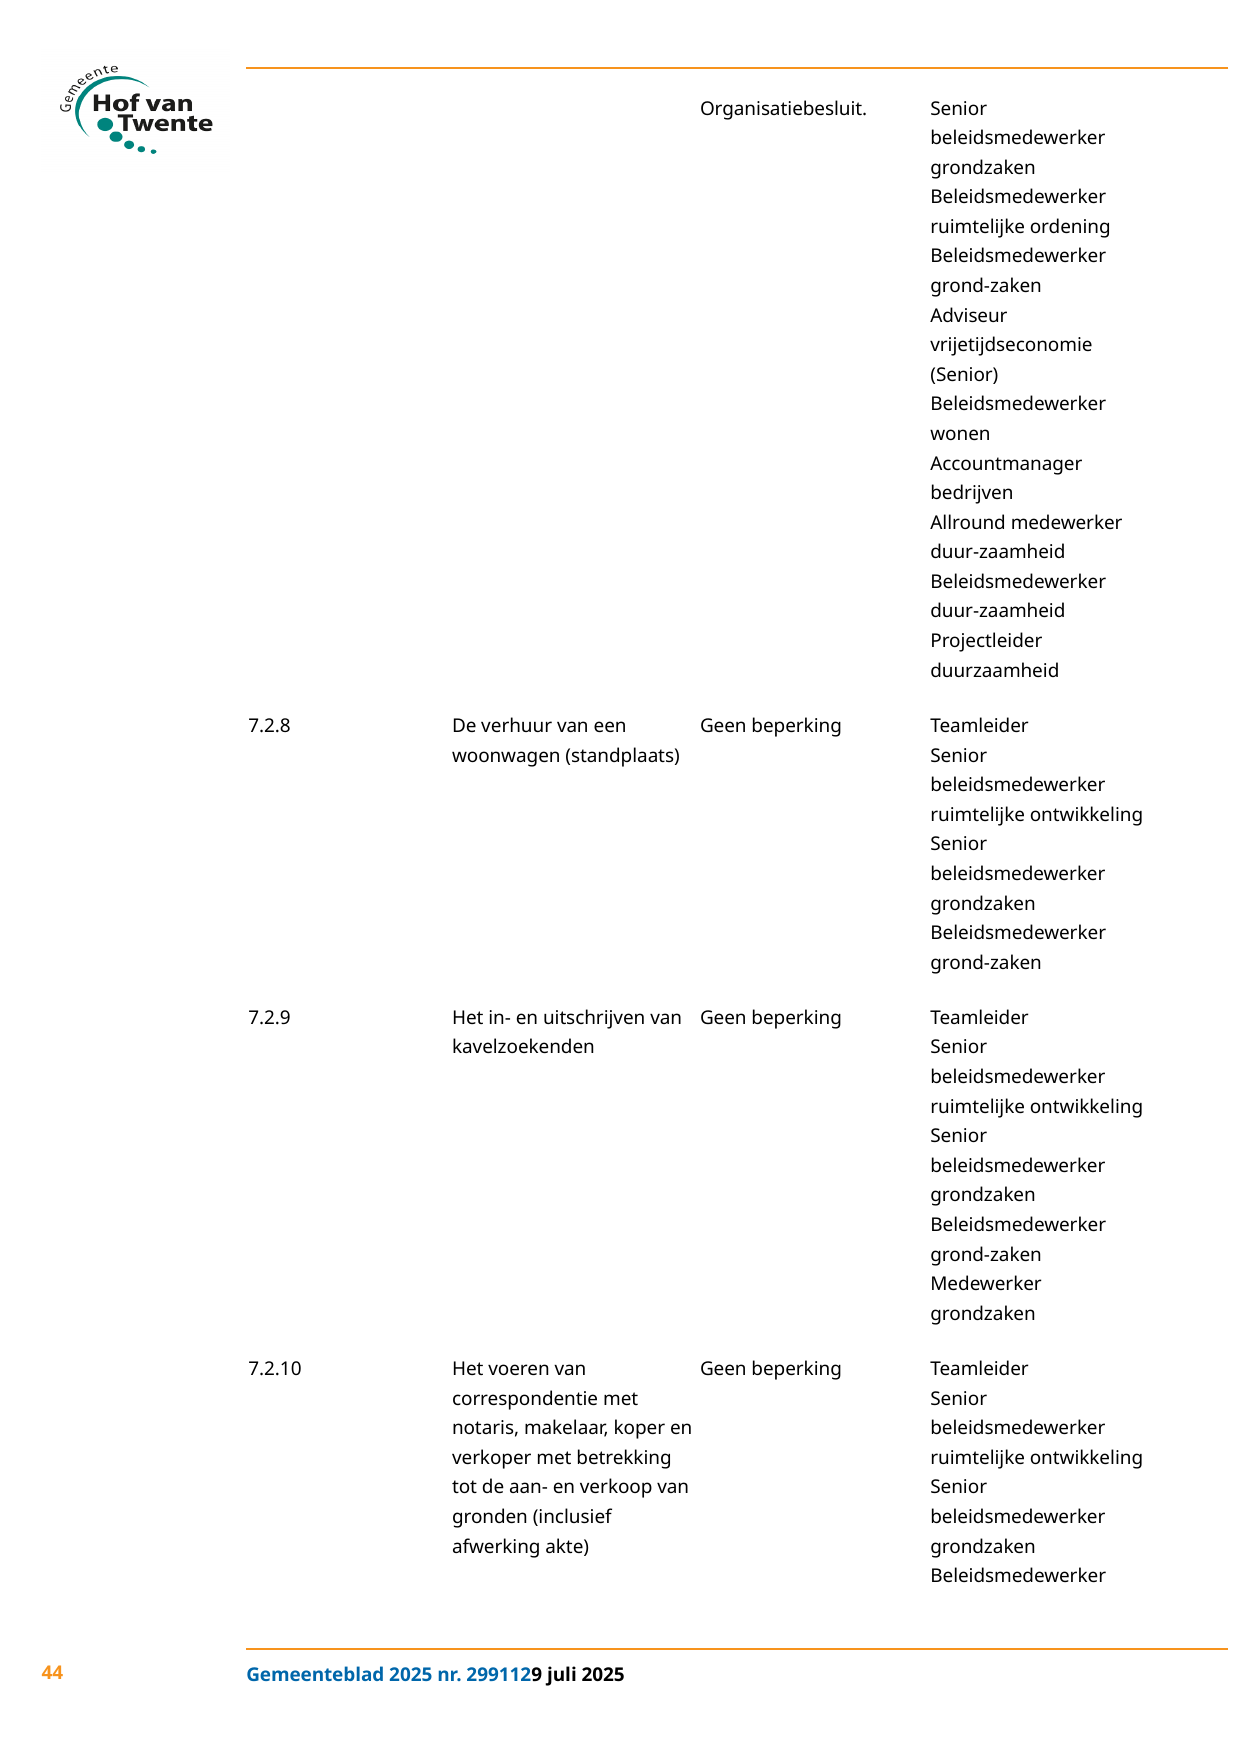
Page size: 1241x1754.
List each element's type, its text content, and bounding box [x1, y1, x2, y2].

table_cell Het voeren van correspondentie met notaris, makelaar, koper en verkoper met betrekking tot de aan- en verkoop van gronden (inclusief afwerking akte) [452, 1355, 700, 1588]
table_cell [248, 95, 452, 712]
table_cell Geen beperking [700, 1004, 930, 1355]
table_cell Geen beperking [700, 1355, 930, 1588]
table_cell 7.2.8 [248, 712, 452, 1004]
table_cell 7.2.9 [248, 1004, 452, 1355]
table_cell 7.2.10 [248, 1355, 452, 1588]
table_cell Organisatiebesluit. [700, 95, 930, 712]
table_cell [452, 95, 700, 712]
table_cell Senior beleidsmedewerker grondzaken Beleidsmedewerker ruimtelijke ordening Beleidsmedewerker grond-zaken Adviseur vrijetijdseconomie (Senior) Beleidsmedewerker wonen Accountmanager bedrijven Allround medewerker duur-zaamheid Beleidsmedewerker duur-zaamheid Projectleider duurzaamheid [930, 95, 1152, 712]
table_cell Teamleider Senior beleidsmedewerker ruimtelijke ontwikkeling Senior beleidsmedewerker grondzaken Beleidsmedewerker grond-zaken [930, 712, 1152, 1004]
table_cell Teamleider Senior beleidsmedewerker ruimtelijke ontwikkeling Senior beleidsmedewerker grondzaken Beleidsmedewerker [930, 1355, 1152, 1588]
table_cell Geen beperking [700, 712, 930, 1004]
table_cell Teamleider Senior beleidsmedewerker ruimtelijke ontwikkeling Senior beleidsmedewerker grondzaken Beleidsmedewerker grond-zaken Medewerker grondzaken [930, 1004, 1152, 1355]
picture [41, 47, 231, 172]
table_cell De verhuur van een woonwagen (standplaats) [452, 712, 700, 1004]
table_cell Het in- en uitschrijven van kavelzoekenden [452, 1004, 700, 1355]
